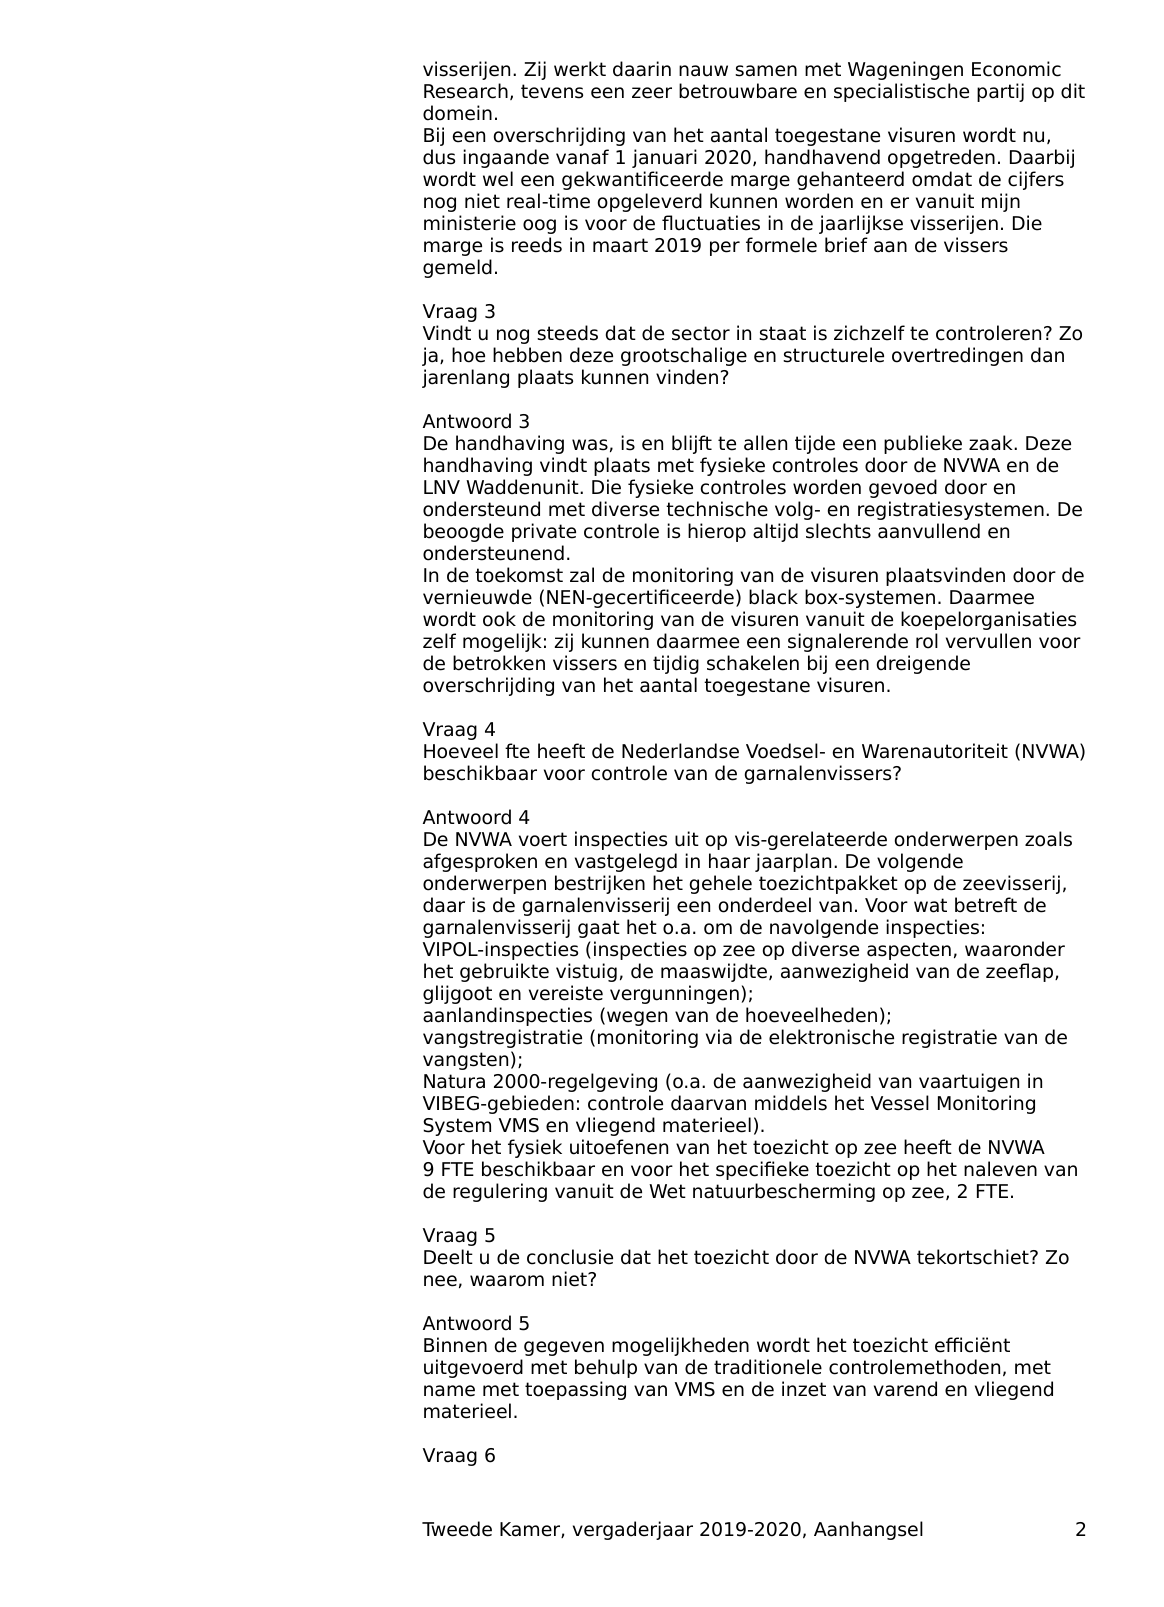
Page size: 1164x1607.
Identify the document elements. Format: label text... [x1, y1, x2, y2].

text Antwoord 3 [422, 411, 1087, 433]
text Vraag 3 [422, 301, 1087, 323]
text aanlandinspecties (wegen van de hoeveelheden); [422, 1005, 1087, 1027]
text De NVWA voert inspecties uit op vis-gerelateerde onderwerpen zoals afgesproken en vastgelegd in haar jaarplan. De volgende onderwerpen bestrijken het gehele toezichtpakket op de zeevisserij, daar is de garnalenvisserij een onderdeel van. Voor wat betreft de garnalenvisserij gaat het o.a. om de navolgende inspecties: [422, 829, 1087, 939]
text Vindt u nog steeds dat de sector in staat is zichzelf te controleren? Zo ja, hoe hebben deze grootschalige en structurele overtredingen dan jarenlang plaats kunnen vinden? [422, 323, 1087, 389]
text Antwoord 5 [422, 1313, 1087, 1335]
text visserijen. Zij werkt daarin nauw samen met Wageningen Economic Research, tevens een zeer betrouwbare en specialistische partij op dit domein. [422, 59, 1087, 125]
text Binnen de gegeven mogelijkheden wordt het toezicht efficiënt uitgevoerd met behulp van de traditionele controlemethoden, met name met toepassing van VMS en de inzet van varend en vliegend materieel. [422, 1335, 1087, 1423]
text Hoeveel fte heeft de Nederlandse Voedsel- en Warenautoriteit (NVWA) beschikbaar voor controle van de garnalenvissers? [422, 741, 1087, 785]
text Vraag 5 [422, 1225, 1087, 1247]
text Voor het fysiek uitoefenen van het toezicht op zee heeft de NVWA 9 FTE beschikbaar en voor het specifieke toezicht op het naleven van de regulering vanuit de Wet natuurbescherming op zee, 2 FTE. [422, 1137, 1087, 1203]
text In de toekomst zal de monitoring van de visuren plaatsvinden door de vernieuwde (NEN-gecertificeerde) black box-systemen. Daarmee wordt ook de monitoring van de visuren vanuit de koepelorganisaties zelf mogelijk: zij kunnen daarmee een signalerende rol vervullen voor de betrokken vissers en tijdig schakelen bij een dreigende overschrijding van het aantal toegestane visuren. [422, 565, 1087, 697]
text Bij een overschrijding van het aantal toegestane visuren wordt nu, dus ingaande vanaf 1 januari 2020, handhavend opgetreden. Daarbij wordt wel een gekwantificeerde marge gehanteerd omdat de cijfers nog niet real-time opgeleverd kunnen worden en er vanuit mijn ministerie oog is voor de fluctuaties in de jaarlijkse visserijen. Die marge is reeds in maart 2019 per formele brief aan de vissers gemeld. [422, 125, 1087, 279]
text Natura 2000-regelgeving (o.a. de aanwezigheid van vaartuigen in VIBEG-gebieden: controle daarvan middels het Vessel Monitoring System VMS en vliegend materieel). [422, 1071, 1087, 1137]
text Vraag 4 [422, 719, 1087, 741]
text Vraag 6 [422, 1445, 1087, 1467]
text vangstregistratie (monitoring via de elektronische registratie van de vangsten); [422, 1027, 1087, 1071]
text Antwoord 4 [422, 807, 1087, 829]
text De handhaving was, is en blijft te allen tijde een publieke zaak. Deze handhaving vindt plaats met fysieke controles door de NVWA en de LNV Waddenunit. Die fysieke controles worden gevoed door en ondersteund met diverse technische volg- en registratiesystemen. De beoogde private controle is hierop altijd slechts aanvullend en ondersteunend. [422, 433, 1087, 565]
text Deelt u de conclusie dat het toezicht door de NVWA tekortschiet? Zo nee, waarom niet? [422, 1247, 1087, 1291]
text VIPOL-inspecties (inspecties op zee op diverse aspecten, waaronder het gebruikte vistuig, de maaswijdte, aanwezigheid van de zeeflap, glijgoot en vereiste vergunningen); [422, 939, 1087, 1005]
